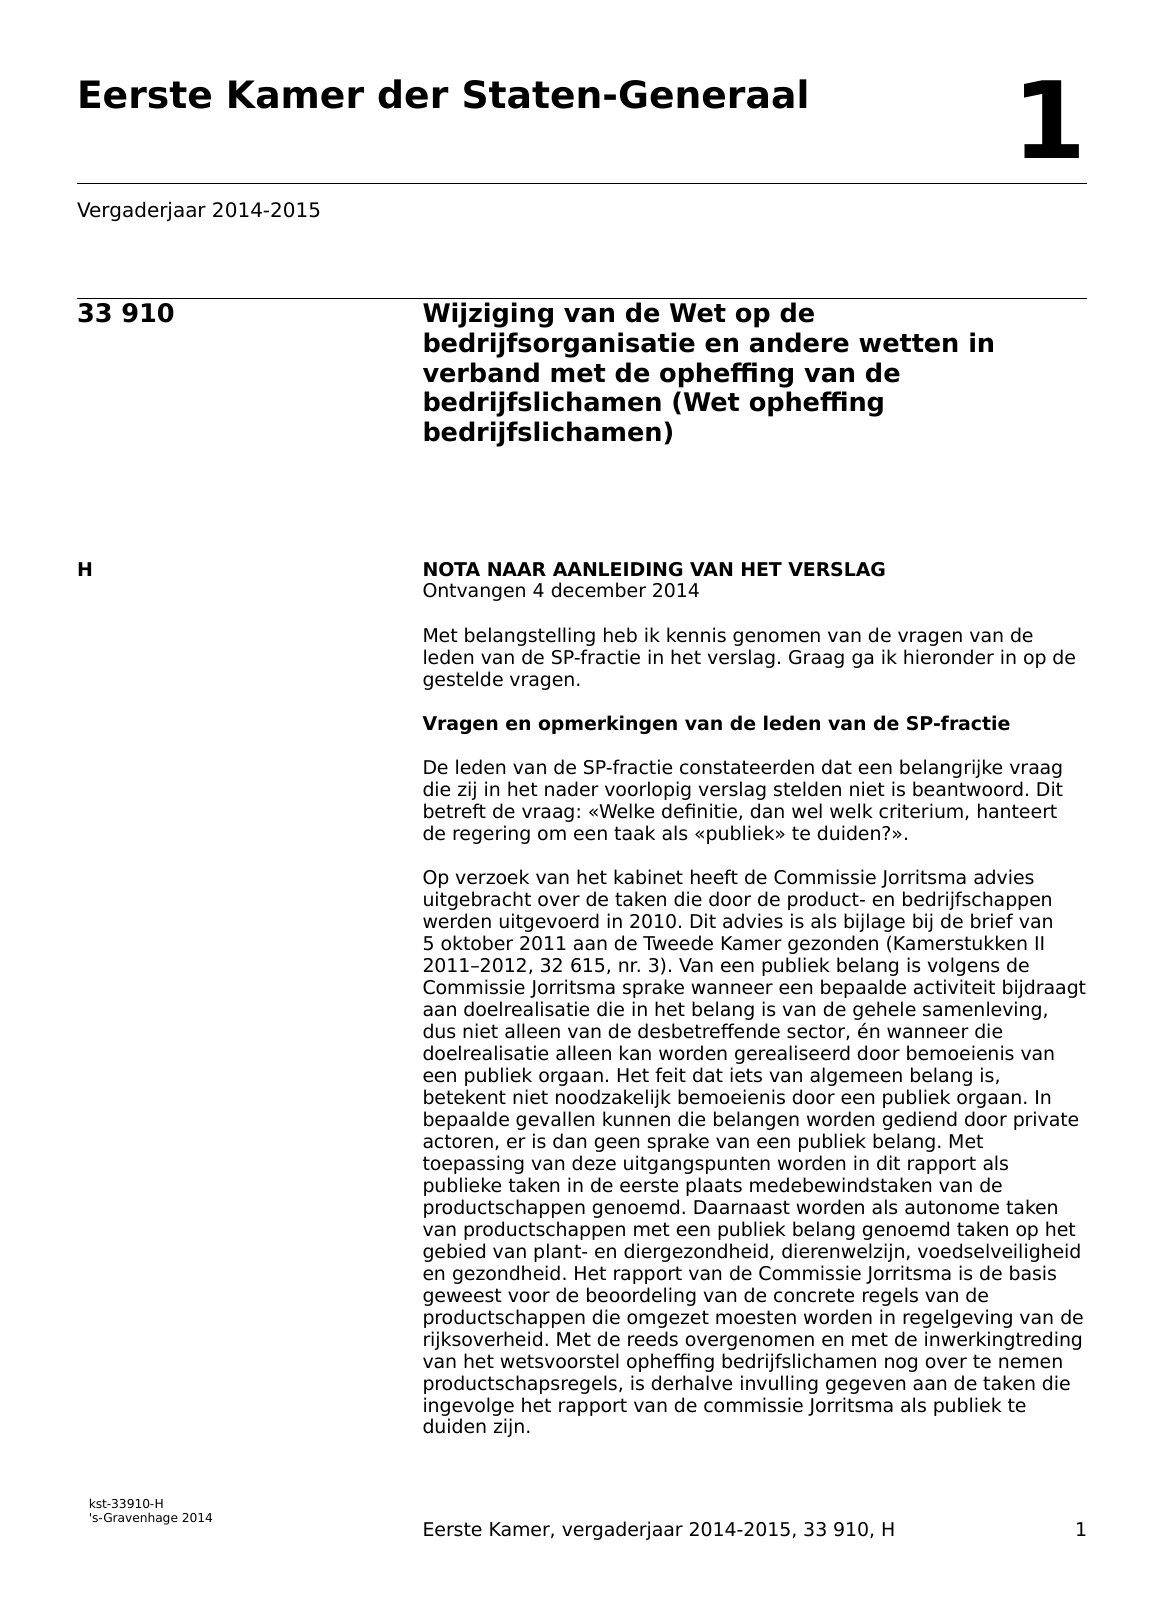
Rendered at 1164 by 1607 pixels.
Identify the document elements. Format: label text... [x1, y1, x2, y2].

table_header Eerste Kamer der Staten-Generaal [77, 59, 886, 183]
subtitle 33 910 Wijziging van de Wet op de bedrijfsorganisatie en andere wetten in verband met de opheffing van de bedrijfslichamen (Wet opheffing bedrijfslichamen) [77, 299, 1087, 447]
subtitle Vragen en opmerkingen van de leden van de SP-fractie [422, 713, 1087, 735]
text Met belangstelling heb ik kennis genomen van de vragen van de leden van de SP-fractie in het verslag. Graag ga ik hieronder in op de gestelde vragen. [422, 624, 1087, 691]
text kst-33910-H [88, 1497, 323, 1511]
table_cell Vergaderjaar 2014-2015 [77, 184, 1087, 298]
subtitle H NOTA NAAR AANLEIDING VAN HET VERSLAG [77, 558, 1087, 580]
text De leden van de SP-fractie constateerden dat een belangrijke vraag die zij in het nader voorlopig verslag stelden niet is beantwoord. Dit betreft de vraag: «Welke definitie, dan wel welk criterium, hanteert de regering om een taak als «publiek» te duiden?». [422, 757, 1087, 845]
text 's-Gravenhage 2014 [88, 1511, 323, 1525]
table_header 1 [886, 59, 1087, 183]
text Ontvangen 4 december 2014 [422, 580, 1087, 602]
text Op verzoek van het kabinet heeft de Commissie Jorritsma advies uitgebracht over de taken die door de product- en bedrijfschappen werden uitgevoerd in 2010. Dit advies is als bijlage bij de brief van 5 oktober 2011 aan de Tweede Kamer gezonden (Kamerstukken II 2011–2012, 32 615, nr. 3). Van een publiek belang is volgens de Commissie Jorritsma sprake wanneer een bepaalde activiteit bijdraagt aan doelrealisatie die in het belang is van de gehele samenleving, dus niet alleen van de desbetreffende sector, én wanneer die doelrealisatie alleen kan worden gerealiseerd door bemoeienis van een publiek orgaan. Het feit dat iets van algemeen belang is, betekent niet noodzakelijk bemoeienis door een publiek orgaan. In bepaalde gevallen kunnen die belangen worden gediend door private actoren, er is dan geen sprake van een publiek belang. Met toepassing van deze uitgangspunten worden in dit rapport als publieke taken in de eerste plaats medebewindstaken van de productschappen genoemd. Daarnaast worden als autonome taken van productschappen met een publiek belang genoemd taken op het gebied van plant- en diergezondheid, dierenwelzijn, voedselveiligheid en gezondheid. Het rapport van de Commissie Jorritsma is de basis geweest voor de beoordeling van de concrete regels van de productschappen die omgezet moesten worden in regelgeving van de rijksoverheid. Met de reeds overgenomen en met de inwerkingtreding van het wetsvoorstel opheffing bedrijfslichamen nog over te nemen productschapsregels, is derhalve invulling gegeven aan de taken die ingevolge het rapport van de commissie Jorritsma als publiek te duiden zijn. [422, 867, 1087, 1438]
